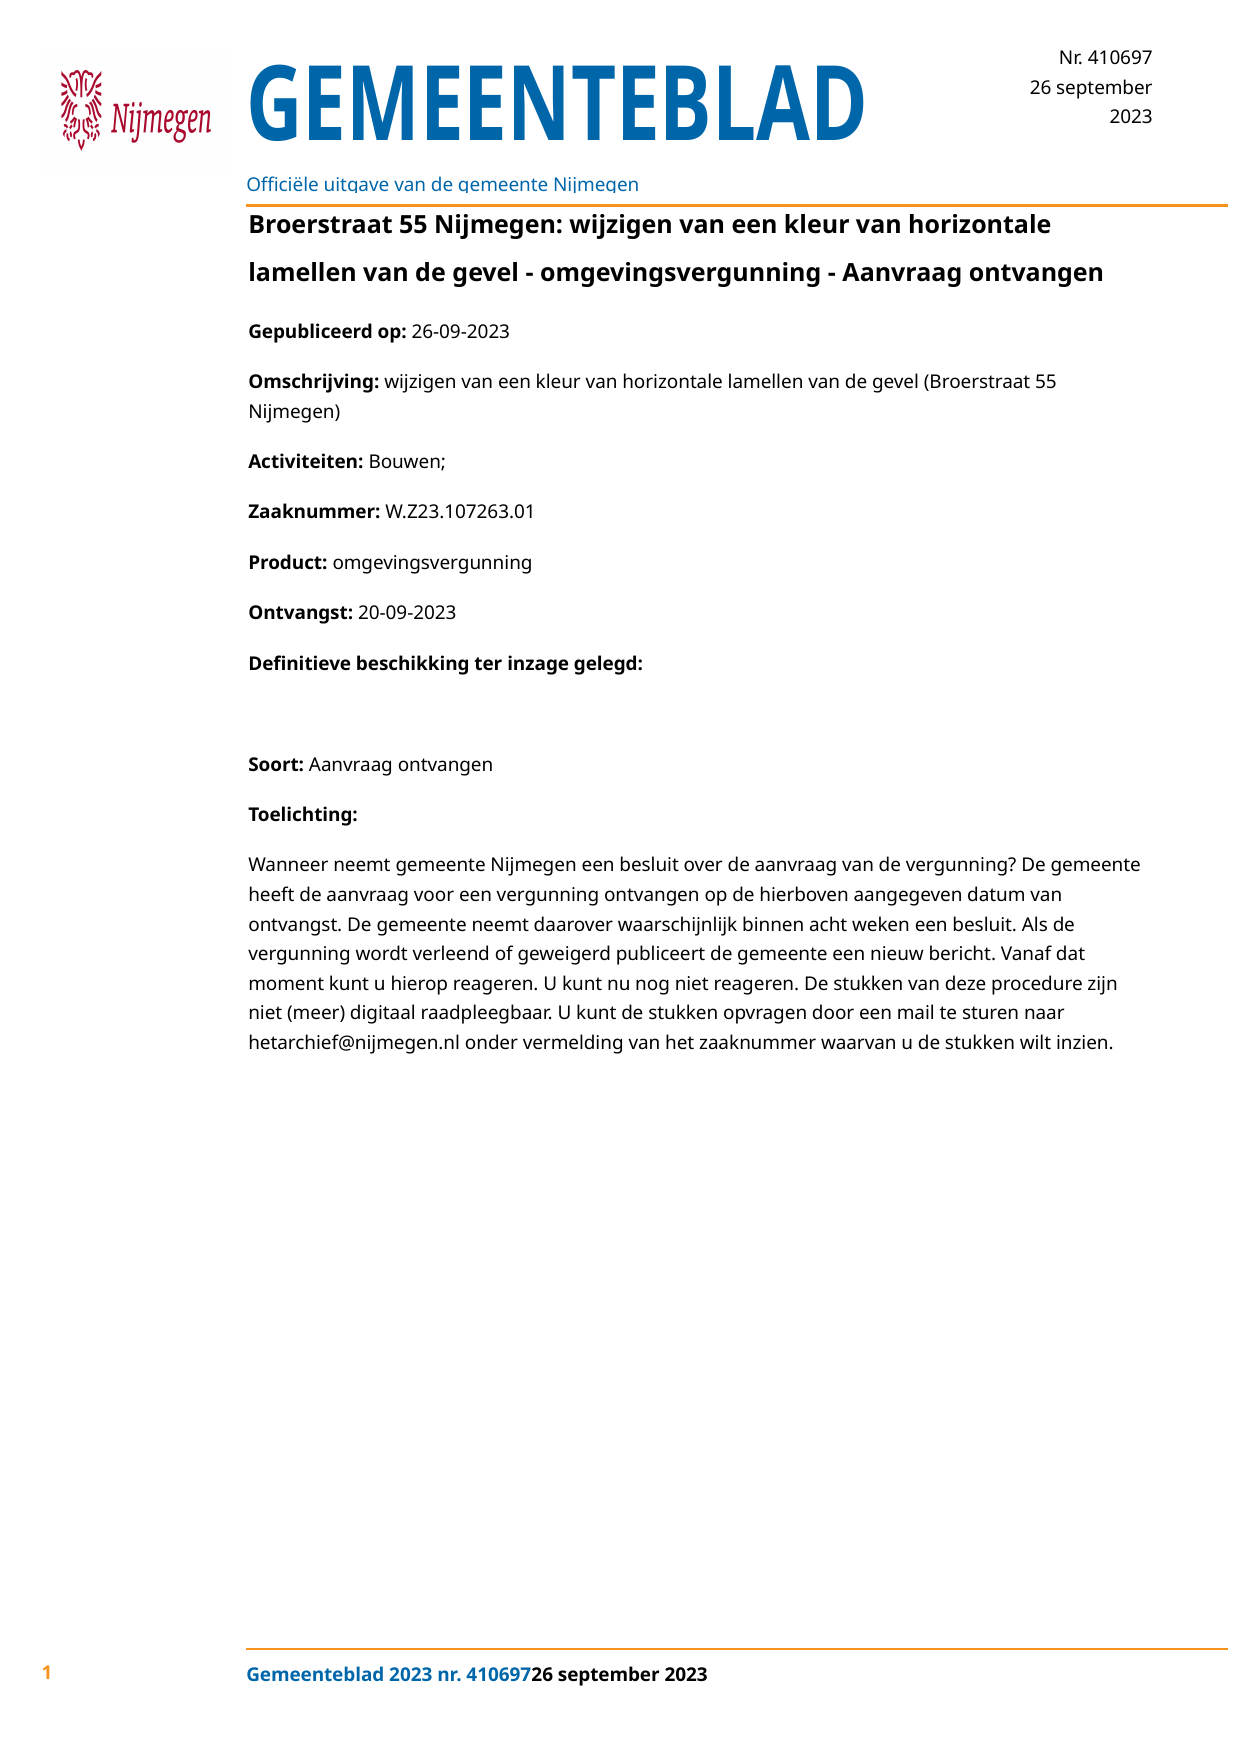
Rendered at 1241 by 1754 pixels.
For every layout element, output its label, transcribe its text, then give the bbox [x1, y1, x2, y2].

text Product: omgevingsvergunning [248, 549, 1152, 575]
text Soort: Aanvraag ontvangen [248, 751, 1152, 777]
text Activiteiten: Bouwen; [248, 448, 1152, 474]
text Omschrijving: wijzigen van een kleur van horizontale lamellen van de gevel (Broerstraat 55 Nijmegen) [248, 368, 1152, 424]
text Gepubliceerd op: 26-09-2023 [248, 318, 1152, 344]
text Broerstraat 55 Nijmegen: wijzigen van een kleur van horizontale lamellen van de gevel - omgevingsvergunning - Aanvraag ontvangen [248, 207, 1152, 288]
text Definitieve beschikking ter inzage gelegd: [248, 650, 1152, 676]
text Toelichting: [248, 801, 1152, 827]
text Zaaknummer: W.Z23.107263.01 [248, 499, 1152, 524]
text Wanneer neemt gemeente Nijmegen een besluit over de aanvraag van de vergunning? De gemeente heeft de aanvraag voor een vergunning ontvangen op de hierboven aangegeven datum van ontvangst. De gemeente neemt daarover waarschijnlijk binnen acht weken een besluit. Als de vergunning wordt verleend of geweigerd publiceert de gemeente een nieuw bericht. Vanaf dat moment kunt u hierop reageren. U kunt nu nog niet reageren. De stukken van deze procedure zijn niet (meer) digitaal raadpleegbaar. U kunt de stukken opvragen door een mail te sturen naar hetarchief@nijmegen.nl onder vermelding van het zaaknummer waarvan u de stukken wilt inzien. [248, 852, 1152, 1055]
text Ontvangst: 20-09-2023 [248, 599, 1152, 625]
picture [41, 47, 231, 172]
